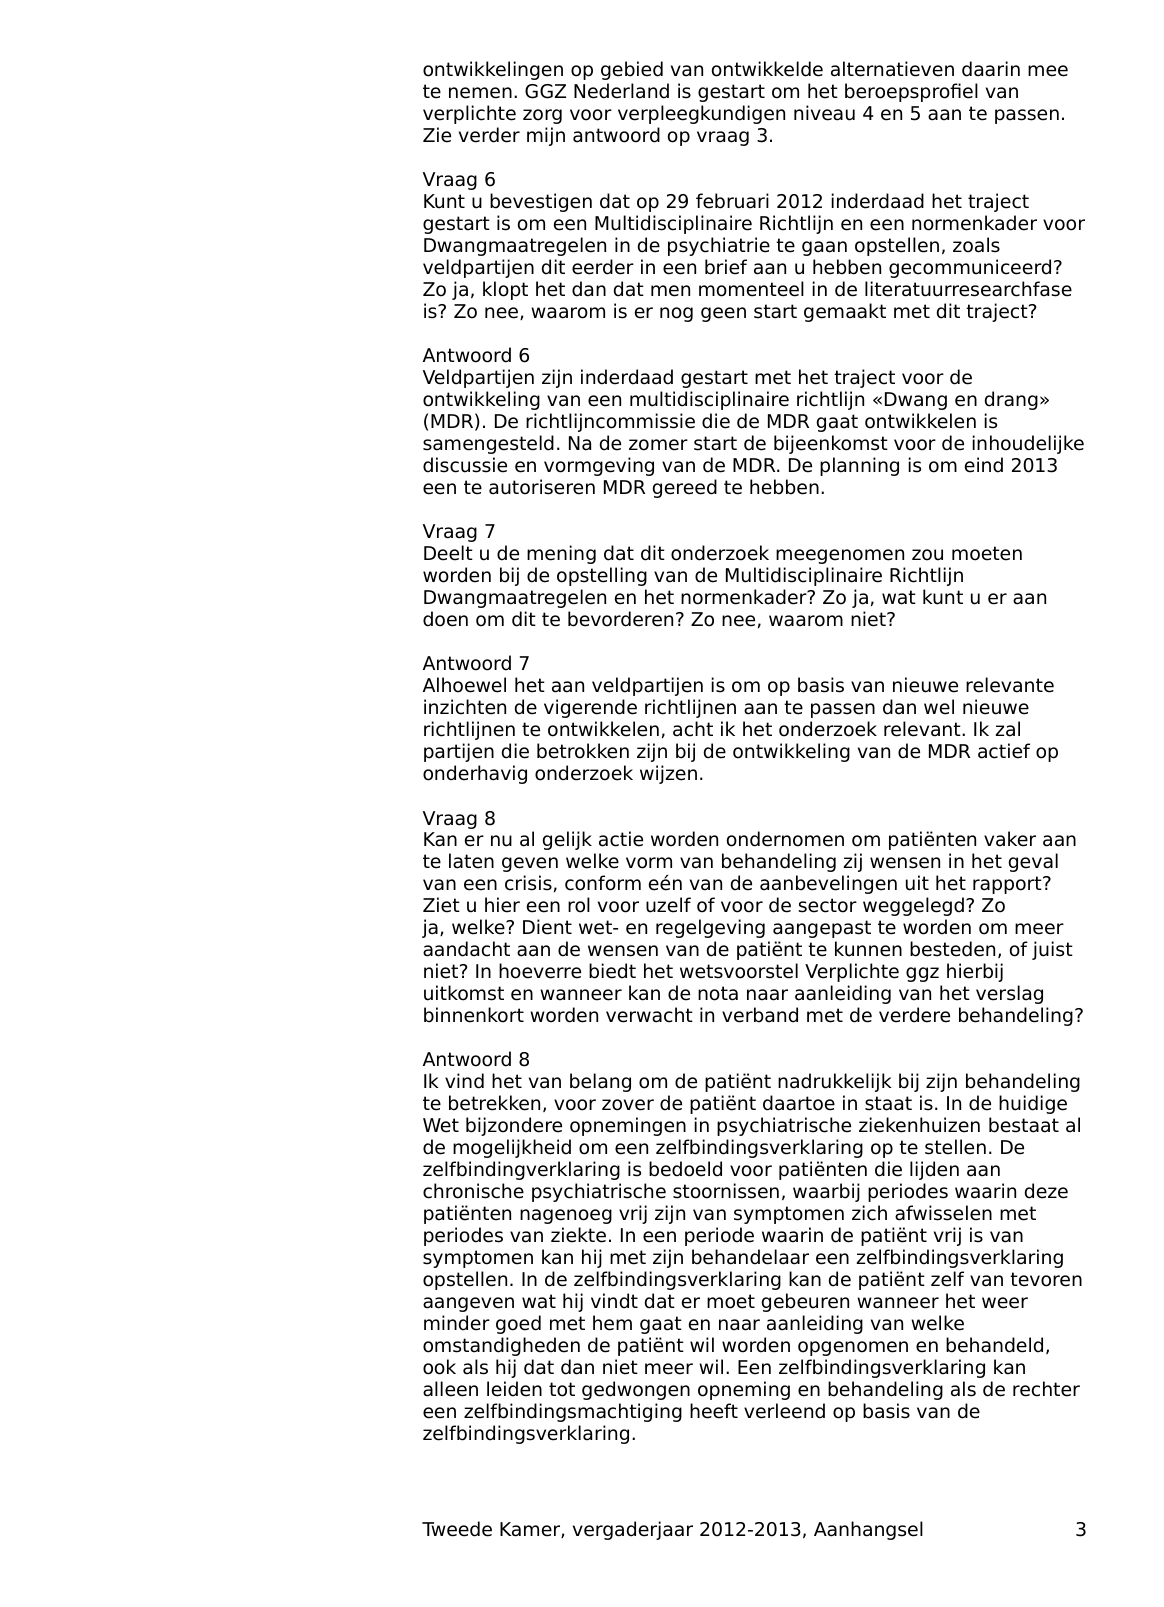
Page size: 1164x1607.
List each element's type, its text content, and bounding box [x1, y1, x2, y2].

text Zie verder mijn antwoord op vraag 3. [422, 125, 1087, 147]
text Kan er nu al gelijk actie worden ondernomen om patiënten vaker aan te laten geven welke vorm van behandeling zij wensen in het geval van een crisis, conform eén van de aanbevelingen uit het rapport? Ziet u hier een rol voor uzelf of voor de sector weggelegd? Zo ja, welke? Dient wet- en regelgeving aangepast te worden om meer aandacht aan de wensen van de patiënt te kunnen besteden, of juist niet? In hoeverre biedt het wetsvoorstel Verplichte ggz hierbij uitkomst en wanneer kan de nota naar aanleiding van het verslag binnenkort worden verwacht in verband met de verdere behandeling? [422, 829, 1087, 1027]
text ontwikkelingen op gebied van ontwikkelde alternatieven daarin mee te nemen. GGZ Nederland is gestart om het beroepsprofiel van verplichte zorg voor verpleegkundigen niveau 4 en 5 aan te passen. [422, 59, 1087, 125]
text Kunt u bevestigen dat op 29 februari 2012 inderdaad het traject gestart is om een Multidisciplinaire Richtlijn en een normenkader voor Dwangmaatregelen in de psychiatrie te gaan opstellen, zoals veldpartijen dit eerder in een brief aan u hebben gecommuniceerd? Zo ja, klopt het dan dat men momenteel in de literatuurresearchfase is? Zo nee, waarom is er nog geen start gemaakt met dit traject? [422, 191, 1087, 323]
text Vraag 8 [422, 807, 1087, 829]
text Antwoord 8 [422, 1049, 1087, 1071]
text Vraag 7 [422, 521, 1087, 543]
text Alhoewel het aan veldpartijen is om op basis van nieuwe relevante inzichten de vigerende richtlijnen aan te passen dan wel nieuwe richtlijnen te ontwikkelen, acht ik het onderzoek relevant. Ik zal partijen die betrokken zijn bij de ontwikkeling van de MDR actief op onderhavig onderzoek wijzen. [422, 675, 1087, 785]
text Antwoord 6 [422, 345, 1087, 367]
text Deelt u de mening dat dit onderzoek meegenomen zou moeten worden bij de opstelling van de Multidisciplinaire Richtlijn Dwangmaatregelen en het normenkader? Zo ja, wat kunt u er aan doen om dit te bevorderen? Zo nee, waarom niet? [422, 543, 1087, 631]
text Ik vind het van belang om de patiënt nadrukkelijk bij zijn behandeling te betrekken, voor zover de patiënt daartoe in staat is. In de huidige Wet bijzondere opnemingen in psychiatrische ziekenhuizen bestaat al de mogelijkheid om een zelfbindingsverklaring op te stellen. De zelfbindingverklaring is bedoeld voor patiënten die lijden aan chronische psychiatrische stoornissen, waarbij periodes waarin deze patiënten nagenoeg vrij zijn van symptomen zich afwisselen met periodes van ziekte. In een periode waarin de patiënt vrij is van symptomen kan hij met zijn behandelaar een zelfbindingsverklaring opstellen. In de zelfbindingsverklaring kan de patiënt zelf van tevoren aangeven wat hij vindt dat er moet gebeuren wanneer het weer minder goed met hem gaat en naar aanleiding van welke omstandigheden de patiënt wil worden opgenomen en behandeld, ook als hij dat dan niet meer wil. Een zelfbindingsverklaring kan alleen leiden tot gedwongen opneming en behandeling als de rechter een zelfbindingsmachtiging heeft verleend op basis van de zelfbindingsverklaring. [422, 1071, 1087, 1445]
text Antwoord 7 [422, 653, 1087, 675]
text Veldpartijen zijn inderdaad gestart met het traject voor de ontwikkeling van een multidisciplinaire richtlijn «Dwang en drang» (MDR). De richtlijncommissie die de MDR gaat ontwikkelen is samengesteld. Na de zomer start de bijeenkomst voor de inhoudelijke discussie en vormgeving van de MDR. De planning is om eind 2013 een te autoriseren MDR gereed te hebben. [422, 367, 1087, 499]
text Vraag 6 [422, 169, 1087, 191]
